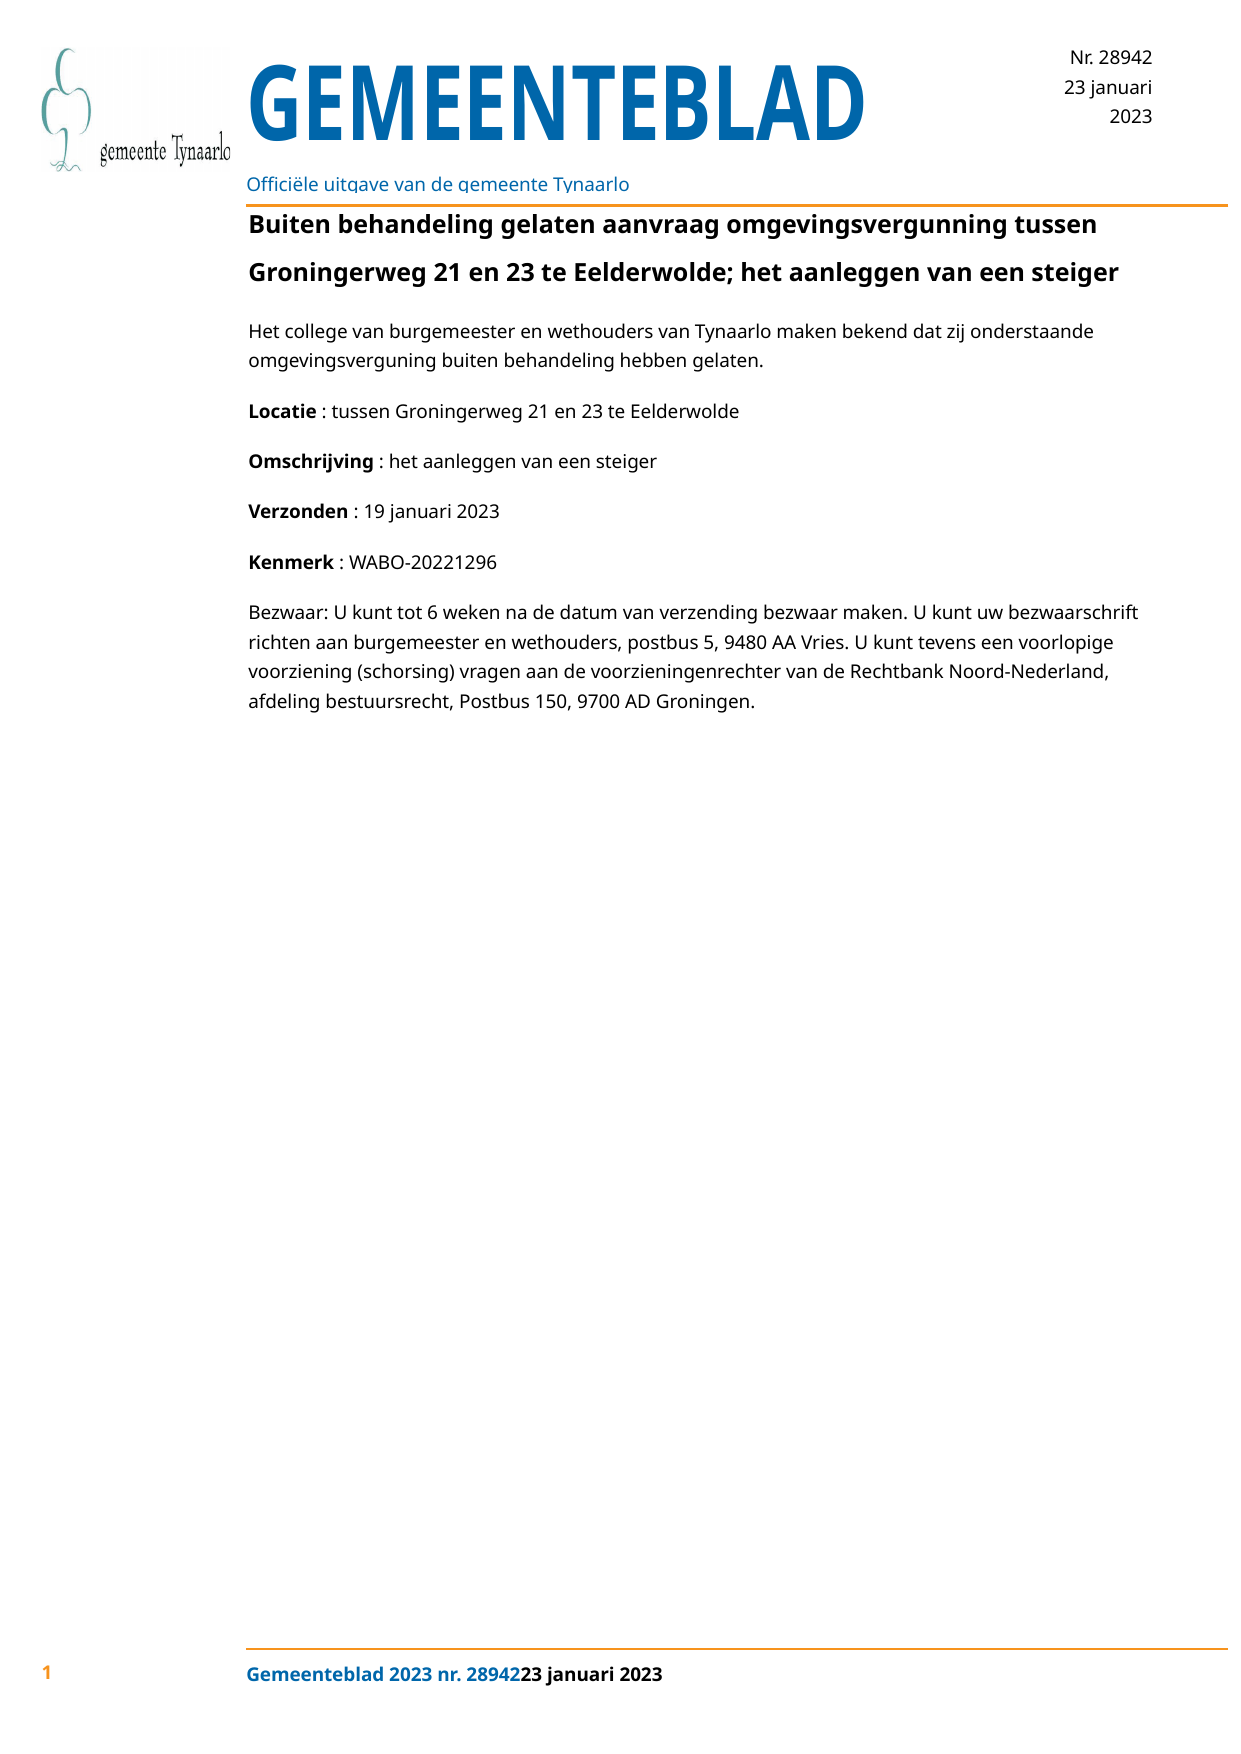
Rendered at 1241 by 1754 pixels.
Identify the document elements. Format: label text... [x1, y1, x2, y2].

text Verzonden : 19 januari 2023 [248, 499, 1152, 524]
text Buiten behandeling gelaten aanvraag omgevingsvergunning tussen Groningerweg 21 en 23 te Eelderwolde; het aanleggen van een steiger [248, 207, 1152, 288]
text Kenmerk : WABO-20221296 [248, 549, 1152, 575]
text Bezwaar: U kunt tot 6 weken na de datum van verzending bezwaar maken. U kunt uw bezwaarschrift richten aan burgemeester en wethouders, postbus 5, 9480 AA Vries. U kunt tevens een voorlopige voorziening (schorsing) vragen aan de voorzieningenrechter van de Rechtbank Noord-Nederland, afdeling bestuursrecht, Postbus 150, 9700 AD Groningen. [248, 599, 1152, 714]
picture [41, 47, 231, 172]
text Het college van burgemeester en wethouders van Tynaarlo maken bekend dat zij onderstaande omgevingsverguning buiten behandeling hebben gelaten. [248, 318, 1152, 373]
text Omschrijving : het aanleggen van een steiger [248, 448, 1152, 474]
text Locatie : tussen Groningerweg 21 en 23 te Eelderwolde [248, 398, 1152, 424]
